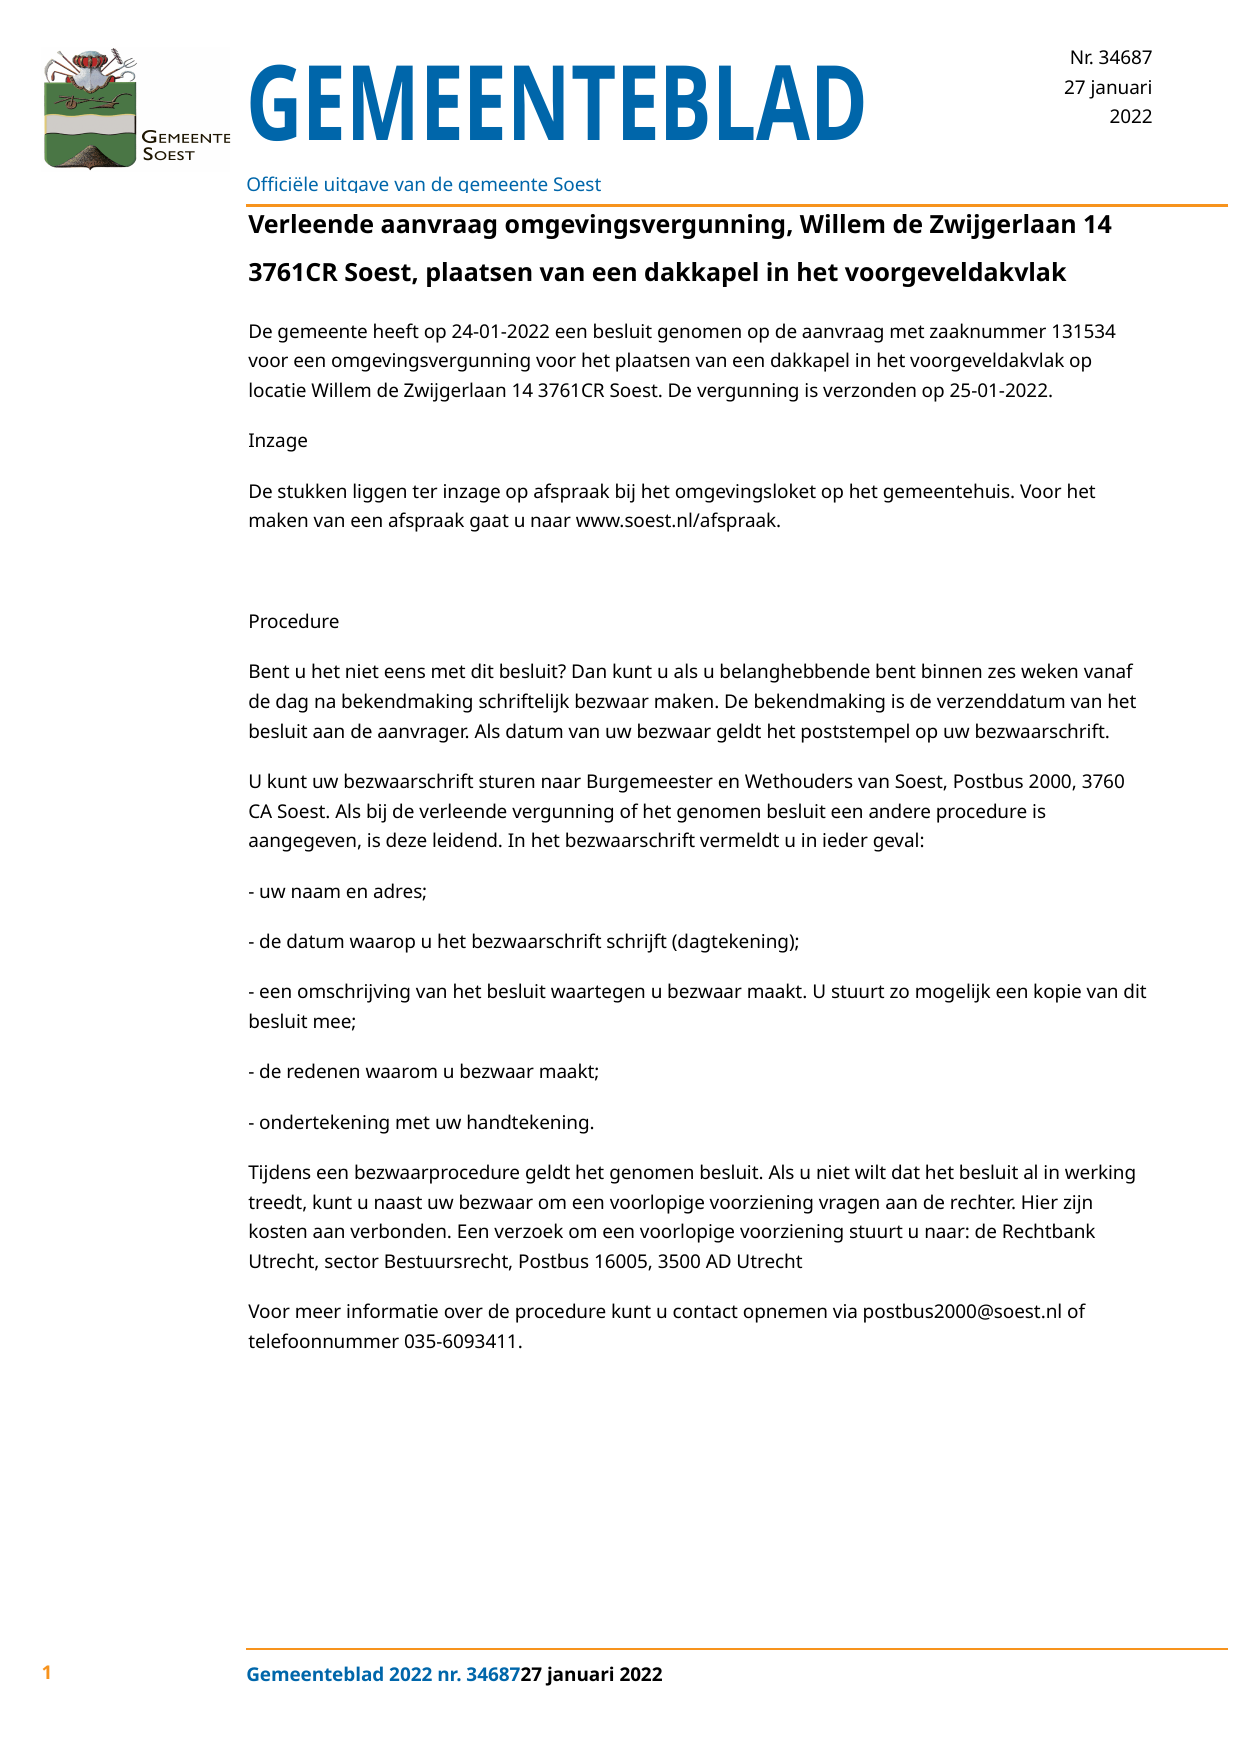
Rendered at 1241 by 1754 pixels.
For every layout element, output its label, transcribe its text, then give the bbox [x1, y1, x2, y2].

text U kunt uw bezwaarschrift sturen naar Burgemeester en Wethouders van Soest, Postbus 2000, 3760 CA Soest. Als bij de verleende vergunning of het genomen besluit een andere procedure is aangegeven, is deze leidend. In het bezwaarschrift vermeldt u in ieder geval: [248, 768, 1152, 853]
text - ondertekening met uw handtekening. [248, 1109, 1152, 1135]
text - de redenen waarom u bezwaar maakt; [248, 1059, 1152, 1084]
text De gemeente heeft op 24-01-2022 een besluit genomen op de aanvraag met zaaknummer 131534 voor een omgevingsvergunning voor het plaatsen van een dakkapel in het voorgeveldakvlak op locatie Willem de Zwijgerlaan 14 3761CR Soest. De vergunning is verzonden op 25-01-2022. [248, 318, 1152, 403]
text - uw naam en adres; [248, 878, 1152, 904]
text Tijdens een bezwaarprocedure geldt het genomen besluit. Als u niet wilt dat het besluit al in werking treedt, kunt u naast uw bezwaar om een voorlopige voorziening vragen aan de rechter. Hier zijn kosten aan verbonden. Een verzoek om een voorlopige voorziening stuurt u naar: de Rechtbank Utrecht, sector Bestuursrecht, Postbus 16005, 3500 AD Utrecht [248, 1159, 1152, 1274]
text Inzage [248, 427, 1152, 453]
text Voor meer informatie over de procedure kunt u contact opnemen via postbus2000@soest.nl of telefoonnummer 035-6093411. [248, 1299, 1152, 1354]
text Verleende aanvraag omgevingsvergunning, Willem de Zwijgerlaan 14 3761CR Soest, plaatsen van een dakkapel in het voorgeveldakvlak [248, 207, 1152, 288]
text De stukken liggen ter inzage op afspraak bij het omgevingsloket op het gemeentehuis. Voor het maken van een afspraak gaat u naar www.soest.nl/afspraak. [248, 478, 1152, 533]
text Procedure [248, 608, 1152, 634]
text - de datum waarop u het bezwaarschrift schrijft (dagtekening); [248, 928, 1152, 954]
text Bent u het niet eens met dit besluit? Dan kunt u als u belanghebbende bent binnen zes weken vanaf de dag na bekendmaking schriftelijk bezwaar maken. De bekendmaking is de verzenddatum van het besluit aan de aanvrager. Als datum van uw bezwaar geldt het poststempel op uw bezwaarschrift. [248, 659, 1152, 744]
picture [41, 47, 231, 172]
text - een omschrijving van het besluit waartegen u bezwaar maakt. U stuurt zo mogelijk een kopie van dit besluit mee; [248, 979, 1152, 1034]
